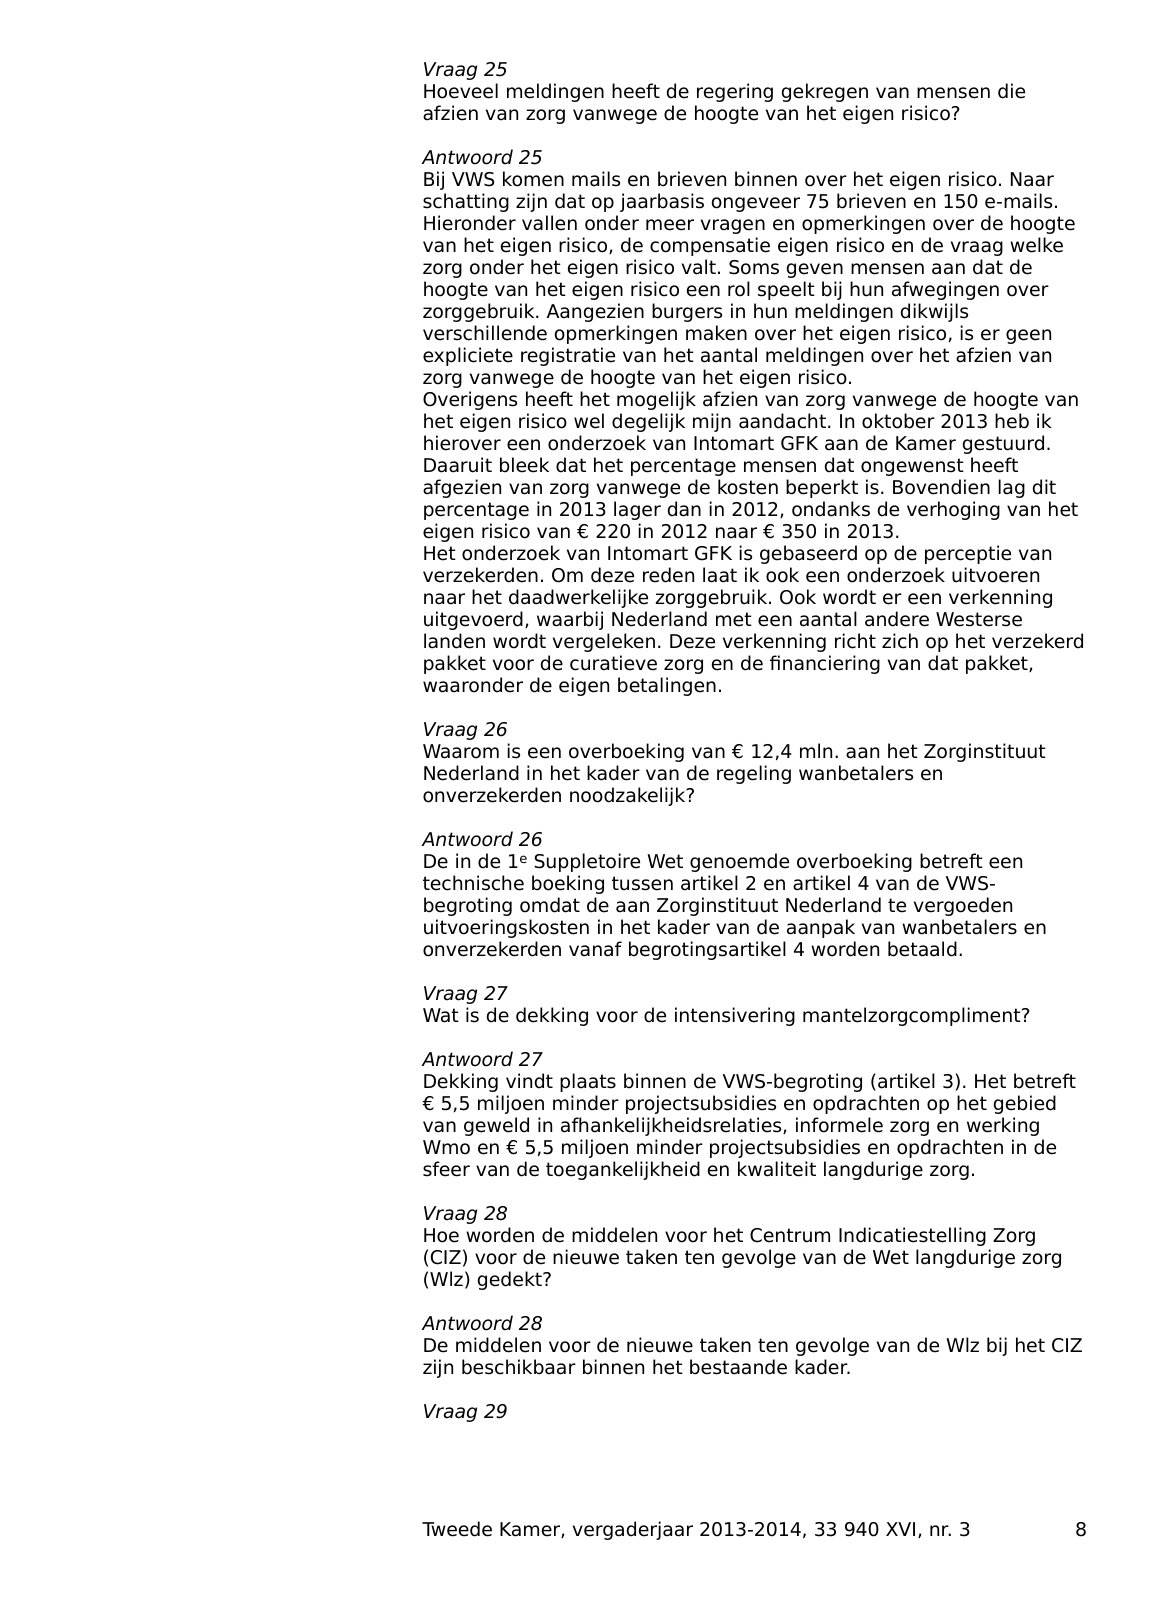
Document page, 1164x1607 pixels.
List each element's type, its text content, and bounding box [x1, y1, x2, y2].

text Dekking vindt plaats binnen de VWS-begroting (artikel 3). Het betreft € 5,5 miljoen minder projectsubsidies en opdrachten op het gebied van geweld in afhankelijkheidsrelaties, informele zorg en werking Wmo en € 5,5 miljoen minder projectsubsidies en opdrachten in de sfeer van de toegankelijkheid en kwaliteit langdurige zorg. [422, 1071, 1087, 1181]
text Vraag 29 [422, 1401, 1087, 1423]
text Antwoord 25 [422, 147, 1087, 169]
text Hoe worden de middelen voor het Centrum Indicatiestelling Zorg (CIZ) voor de nieuwe taken ten gevolge van de Wet langdurige zorg (Wlz) gedekt? [422, 1225, 1087, 1291]
text Overigens heeft het mogelijk afzien van zorg vanwege de hoogte van het eigen risico wel degelijk mijn aandacht. In oktober 2013 heb ik hierover een onderzoek van Intomart GFK aan de Kamer gestuurd. Daaruit bleek dat het percentage mensen dat ongewenst heeft afgezien van zorg vanwege de kosten beperkt is. Bovendien lag dit percentage in 2013 lager dan in 2012, ondanks de verhoging van het eigen risico van € 220 in 2012 naar € 350 in 2013. [422, 389, 1087, 543]
text De in de 1e Suppletoire Wet genoemde overboeking betreft een technische boeking tussen artikel 2 en artikel 4 van de VWS-begroting omdat de aan Zorginstituut Nederland te vergoeden uitvoeringskosten in het kader van de aanpak van wanbetalers en onverzekerden vanaf begrotingsartikel 4 worden betaald. [422, 851, 1087, 961]
text Waarom is een overboeking van € 12,4 mln. aan het Zorginstituut Nederland in het kader van de regeling wanbetalers en onverzekerden noodzakelijk? [422, 741, 1087, 807]
text Vraag 26 [422, 719, 1087, 741]
text Antwoord 28 [422, 1313, 1087, 1335]
text Vraag 27 [422, 983, 1087, 1005]
text Hoeveel meldingen heeft de regering gekregen van mensen die afzien van zorg vanwege de hoogte van het eigen risico? [422, 81, 1087, 125]
text Het onderzoek van Intomart GFK is gebaseerd op de perceptie van verzekerden. Om deze reden laat ik ook een onderzoek uitvoeren naar het daadwerkelijke zorggebruik. Ook wordt er een verkenning uitgevoerd, waarbij Nederland met een aantal andere Westerse landen wordt vergeleken. Deze verkenning richt zich op het verzekerd pakket voor de curatieve zorg en de financiering van dat pakket, waaronder de eigen betalingen. [422, 543, 1087, 697]
text Vraag 25 [422, 59, 1087, 81]
text Wat is de dekking voor de intensivering mantelzorgcompliment? [422, 1005, 1087, 1027]
text Vraag 28 [422, 1203, 1087, 1225]
text Bij VWS komen mails en brieven binnen over het eigen risico. Naar schatting zijn dat op jaarbasis ongeveer 75 brieven en 150 e-mails. Hieronder vallen onder meer vragen en opmerkingen over de hoogte van het eigen risico, de compensatie eigen risico en de vraag welke zorg onder het eigen risico valt. Soms geven mensen aan dat de hoogte van het eigen risico een rol speelt bij hun afwegingen over zorggebruik. Aangezien burgers in hun meldingen dikwijls verschillende opmerkingen maken over het eigen risico, is er geen expliciete registratie van het aantal meldingen over het afzien van zorg vanwege de hoogte van het eigen risico. [422, 169, 1087, 389]
text De middelen voor de nieuwe taken ten gevolge van de Wlz bij het CIZ zijn beschikbaar binnen het bestaande kader. [422, 1335, 1087, 1379]
text Antwoord 27 [422, 1049, 1087, 1071]
text Antwoord 26 [422, 829, 1087, 851]
